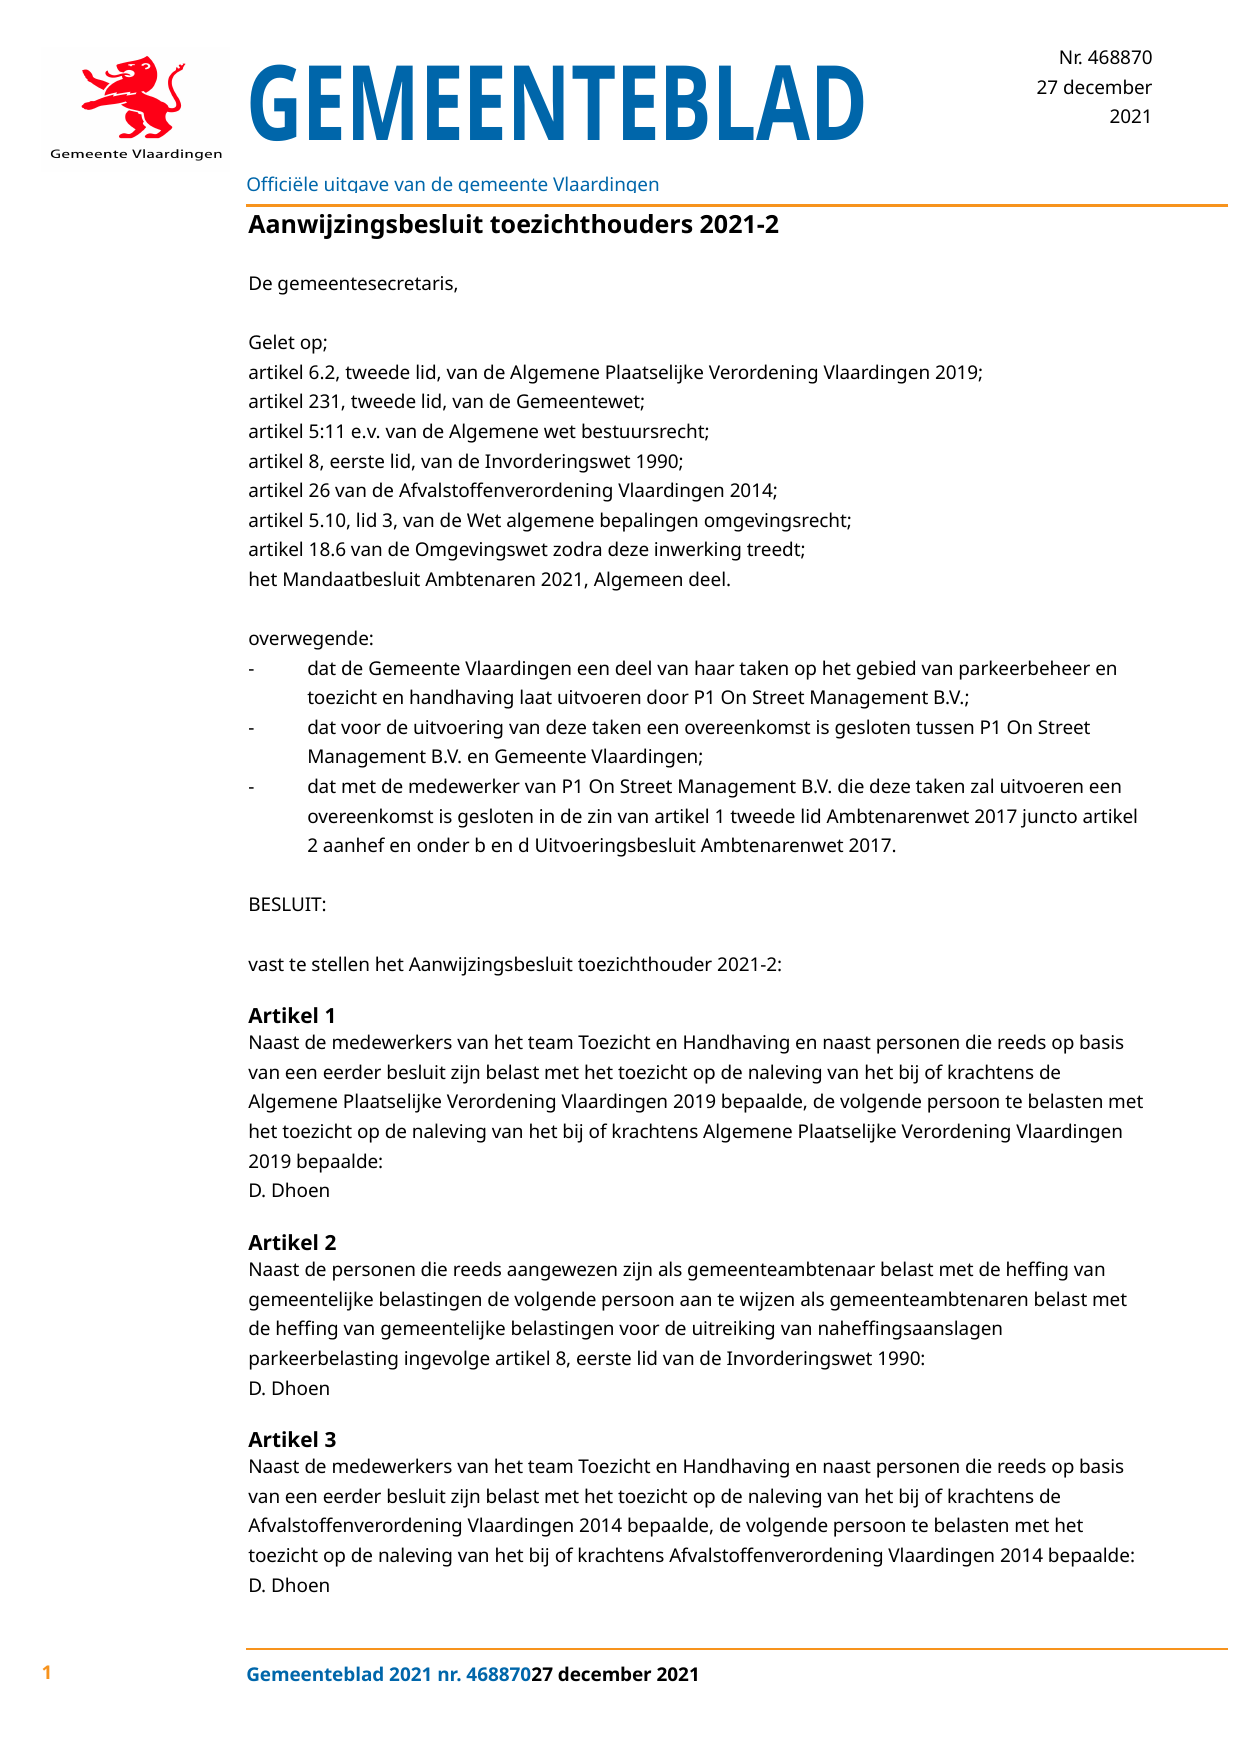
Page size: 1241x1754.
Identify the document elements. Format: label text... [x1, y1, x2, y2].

text het Mandaatbesluit Ambtenaren 2021, Algemeen deel. [248, 566, 1152, 592]
text BESLUIT: [248, 892, 1152, 917]
text Naast de medewerkers van het team Toezicht en Handhaving en naast personen die reeds op basis van een eerder besluit zijn belast met het toezicht op de naleving van het bij of krachtens de Algemene Plaatselijke Verordening Vlaardingen 2019 bepaalde, de volgende persoon te belasten met het toezicht op de naleving van het bij of krachtens Algemene Plaatselijke Verordening Vlaardingen 2019 bepaalde: [248, 1029, 1152, 1174]
list dat voor de uitvoering van deze taken een overeenkomst is gesloten tussen P1 On Street Management B.V. en Gemeente Vlaardingen; [248, 714, 1152, 769]
text D. Dhoen [248, 1375, 1152, 1400]
text De gemeentesecretaris, [248, 270, 1152, 296]
text Naast de personen die reeds aangewezen zijn als gemeenteambtenaar belast met de heffing van gemeentelijke belastingen de volgende persoon aan te wijzen als gemeenteambtenaren belast met de heffing van gemeentelijke belastingen voor de uitreiking van naheffingsaanslagen parkeerbelasting ingevolge artikel 8, eerste lid van de Invorderingswet 1990: [248, 1256, 1152, 1371]
text artikel 8, eerste lid, van de Invorderingswet 1990; [248, 448, 1152, 473]
text Artikel 2 [248, 1228, 1152, 1256]
text artikel 5.10, lid 3, van de Wet algemene bepalingen omgevingsrecht; [248, 507, 1152, 533]
text artikel 18.6 van de Omgevingswet zodra deze inwerking treedt; [248, 537, 1152, 562]
text artikel 231, tweede lid, van de Gemeentewet; [248, 389, 1152, 414]
text Artikel 1 [248, 1001, 1152, 1029]
text Artikel 3 [248, 1425, 1152, 1453]
list dat de Gemeente Vlaardingen een deel van haar taken op het gebied van parkeerbeheer en toezicht en handhaving laat uitvoeren door P1 On Street Management B.V.; [248, 655, 1152, 710]
text Naast de medewerkers van het team Toezicht en Handhaving en naast personen die reeds op basis van een eerder besluit zijn belast met het toezicht op de naleving van het bij of krachtens de Afvalstoffenverordening Vlaardingen 2014 bepaalde, de volgende persoon te belasten met het toezicht op de naleving van het bij of krachtens Afvalstoffenverordening Vlaardingen 2014 bepaalde: [248, 1453, 1152, 1568]
text artikel 6.2, tweede lid, van de Algemene Plaatselijke Verordening Vlaardingen 2019; [248, 359, 1152, 385]
picture [41, 47, 231, 172]
text vast te stellen het Aanwijzingsbesluit toezichthouder 2021-2: [248, 951, 1152, 976]
text D. Dhoen [248, 1177, 1152, 1203]
text Gelet op; [248, 329, 1152, 355]
text artikel 26 van de Afvalstoffenverordening Vlaardingen 2014; [248, 477, 1152, 503]
text overwegende: [248, 625, 1152, 651]
text artikel 5:11 e.v. van de Algemene wet bestuursrecht; [248, 418, 1152, 444]
list dat met de medewerker van P1 On Street Management B.V. die deze taken zal uitvoeren een overeenkomst is gesloten in de zin van artikel 1 tweede lid Ambtenarenwet 2017 juncto artikel 2 aanhef en onder b en d Uitvoeringsbesluit Ambtenarenwet 2017. [248, 773, 1152, 858]
text Aanwijzingsbesluit toezichthouders 2021-2 [248, 207, 1152, 241]
text D. Dhoen [248, 1572, 1152, 1598]
